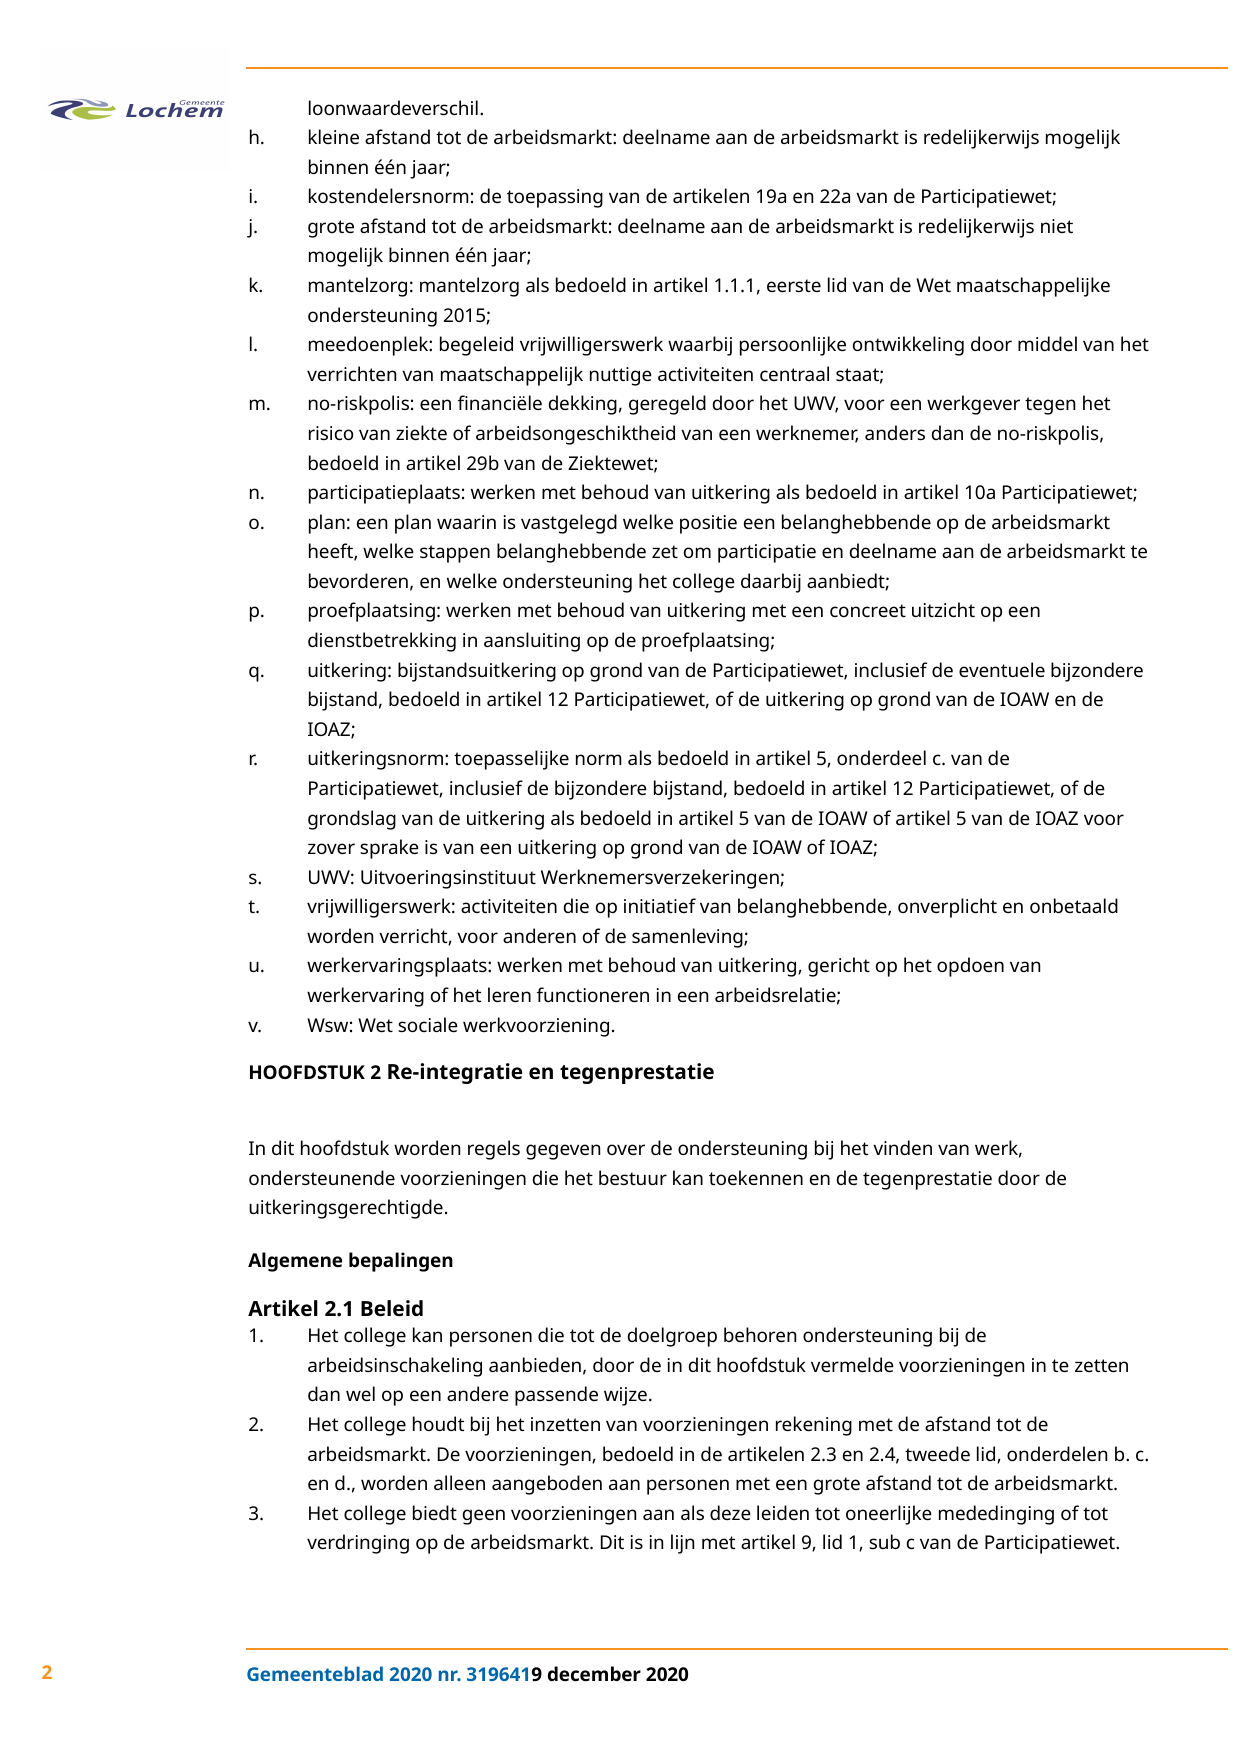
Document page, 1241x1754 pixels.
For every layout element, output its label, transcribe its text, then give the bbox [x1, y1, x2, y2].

list participatieplaats: werken met behoud van uitkering als bedoeld in artikel 10a Participatiewet; [248, 479, 1152, 505]
list mantelzorg: mantelzorg als bedoeld in artikel 1.1.1, eerste lid van de Wet maatschappelijke ondersteuning 2015; [248, 272, 1152, 328]
list Het college kan personen die tot de doelgroep behoren ondersteuning bij de arbeidsinschakeling aanbieden, door de in dit hoofdstuk vermelde voorzieningen in te zetten dan wel op een andere passende wijze. [248, 1322, 1152, 1407]
text HOOFDSTUK 2 Re-integratie en tegenprestatie [248, 1057, 1152, 1086]
list meedoenplek: begeleid vrijwilligerswerk waarbij persoonlijke ontwikkeling door middel van het verrichten van maatschappelijk nuttige activiteiten centraal staat; [248, 331, 1152, 387]
list grote afstand tot de arbeidsmarkt: deelname aan de arbeidsmarkt is redelijkerwijs niet mogelijk binnen één jaar; [248, 213, 1152, 268]
list no-riskpolis: een financiële dekking, geregeld door het UWV, voor een werkgever tegen het risico van ziekte of arbeidsongeschiktheid van een werknemer, anders dan de no-riskpolis, bedoeld in artikel 29b van de Ziektewet; [248, 391, 1152, 476]
list werkervaringsplaats: werken met behoud van uitkering, gericht op het opdoen van werkervaring of het leren functioneren in een arbeidsrelatie; [248, 953, 1152, 1008]
list Het college houdt bij het inzetten van voorzieningen rekening met de afstand tot de arbeidsmarkt. De voorzieningen, bedoeld in de artikelen 2.3 en 2.4, tweede lid, onderdelen b. c. en d., worden alleen aangeboden aan personen met een grote afstand tot de arbeidsmarkt. [248, 1411, 1152, 1496]
list vrijwilligerswerk: activiteiten die op initiatief van belanghebbende, onverplicht en onbetaald worden verricht, voor anderen of de samenleving; [248, 893, 1152, 949]
picture [41, 47, 231, 172]
list kleine afstand tot de arbeidsmarkt: deelname aan de arbeidsmarkt is redelijkerwijs mogelijk binnen één jaar; [248, 124, 1152, 180]
list plan: een plan waarin is vastgelegd welke positie een belanghebbende op de arbeidsmarkt heeft, welke stappen belanghebbende zet om participatie en deelname aan de arbeidsmarkt te bevorderen, en welke ondersteuning het college daarbij aanbiedt; [248, 509, 1152, 594]
list UWV: Uitvoeringsinstituut Werknemersverzekeringen; [248, 864, 1152, 890]
list uitkering: bijstandsuitkering op grond van de Participatiewet, inclusief de eventuele bijzondere bijstand, bedoeld in artikel 12 Participatiewet, of de uitkering op grond van de IOAW en de IOAZ; [248, 657, 1152, 742]
list proefplaatsing: werken met behoud van uitkering met een concreet uitzicht op een dienstbetrekking in aansluiting op de proefplaatsing; [248, 598, 1152, 653]
list Het college biedt geen voorzieningen aan als deze leiden tot oneerlijke mededinging of tot verdringing op de arbeidsmarkt. Dit is in lijn met artikel 9, lid 1, sub c van de Participatiewet. [248, 1500, 1152, 1555]
text Algemene bepalingen [248, 1245, 1152, 1273]
list kostendelersnorm: de toepassing van de artikelen 19a en 22a van de Participatiewet; [248, 183, 1152, 209]
text Artikel 2.1 Beleid [248, 1294, 1152, 1322]
list uitkeringsnorm: toepasselijke norm als bedoeld in artikel 5, onderdeel c. van de Participatiewet, inclusief de bijzondere bijstand, bedoeld in artikel 12 Participatiewet, of de grondslag van de uitkering als bedoeld in artikel 5 van de IOAW of artikel 5 van de IOAZ voor zover sprake is van een uitkering op grond van de IOAW of IOAZ; [248, 746, 1152, 860]
text In dit hoofdstuk worden regels gegeven over de ondersteuning bij het vinden van werk, ondersteunende voorzieningen die het bestuur kan toekennen en de tegenprestatie door de uitkeringsgerechtigde. [248, 1135, 1152, 1220]
list loonwaardeverschil. [248, 95, 1152, 121]
list Wsw: Wet sociale werkvoorziening. [248, 1012, 1152, 1038]
